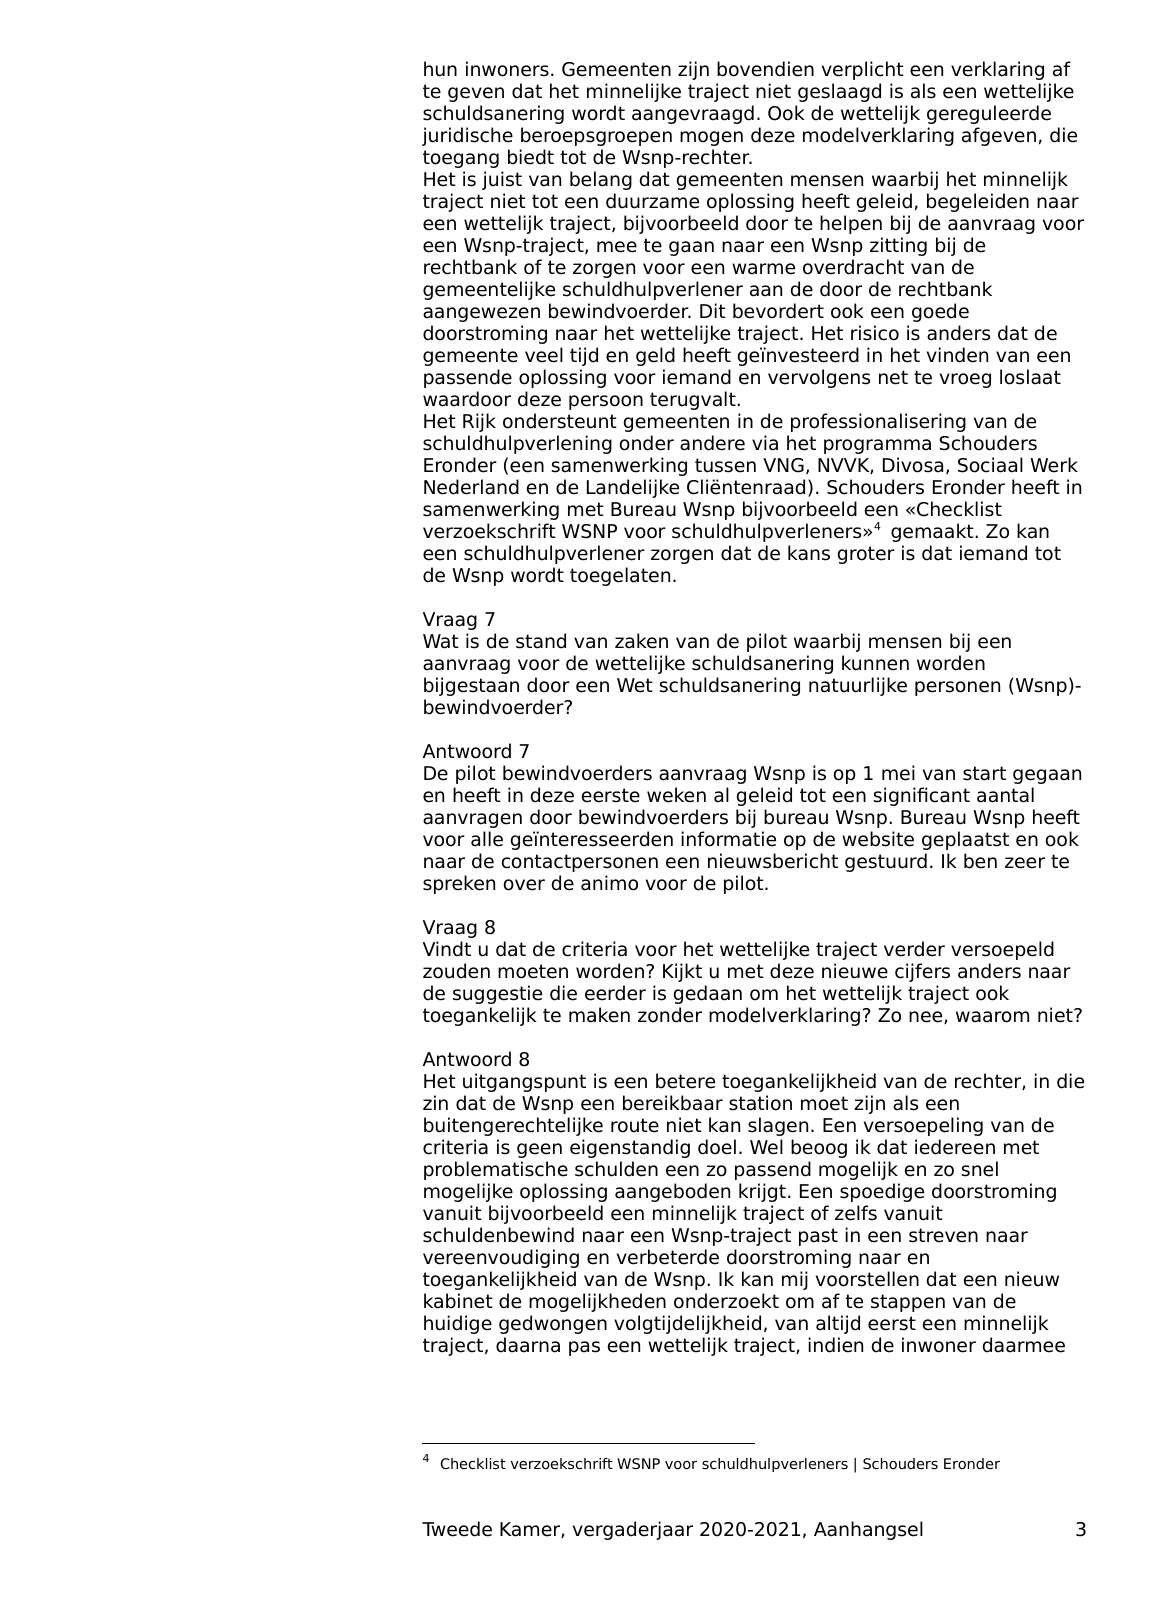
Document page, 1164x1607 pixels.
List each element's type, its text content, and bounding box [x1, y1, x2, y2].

text Vraag 7 [422, 609, 1087, 631]
text Het is juist van belang dat gemeenten mensen waarbij het minnelijk traject niet tot een duurzame oplossing heeft geleid, begeleiden naar een wettelijk traject, bijvoorbeeld door te helpen bij de aanvraag voor een Wsnp-traject, mee te gaan naar een Wsnp zitting bij de rechtbank of te zorgen voor een warme overdracht van de gemeentelijke schuldhulpverlener aan de door de rechtbank aangewezen bewindvoerder. Dit bevordert ook een goede doorstroming naar het wettelijke traject. Het risico is anders dat de gemeente veel tijd en geld heeft geïnvesteerd in het vinden van een passende oplossing voor iemand en vervolgens net te vroeg loslaat waardoor deze persoon terugvalt. [422, 169, 1087, 411]
text Checklist verzoekschrift WSNP voor schuldhulpverleners | Schouders Eronder [422, 1452, 1087, 1474]
text Vindt u dat de criteria voor het wettelijke traject verder versoepeld zouden moeten worden? Kijkt u met deze nieuwe cijfers anders naar de suggestie die eerder is gedaan om het wettelijk traject ook toegankelijk te maken zonder modelverklaring? Zo nee, waarom niet? [422, 939, 1087, 1027]
text Het Rijk ondersteunt gemeenten in de professionalisering van de schuldhulpverlening onder andere via het programma Schouders Eronder (een samenwerking tussen VNG, NVVK, Divosa, Sociaal Werk Nederland en de Landelijke Cliëntenraad). Schouders Eronder heeft in samenwerking met Bureau Wsnp bijvoorbeeld een «Checklist verzoekschrift WSNP voor schuldhulpverleners» gemaakt. Zo kan een schuldhulpverlener zorgen dat de kans groter is dat iemand tot de Wsnp wordt toegelaten. [422, 411, 1087, 587]
text Antwoord 8 [422, 1049, 1087, 1071]
text Antwoord 7 [422, 741, 1087, 763]
text Het uitgangspunt is een betere toegankelijkheid van de rechter, in die zin dat de Wsnp een bereikbaar station moet zijn als een buitengerechtelijke route niet kan slagen. Een versoepeling van de criteria is geen eigenstandig doel. Wel beoog ik dat iedereen met problematische schulden een zo passend mogelijk en zo snel mogelijke oplossing aangeboden krijgt. Een spoedige doorstroming vanuit bijvoorbeeld een minnelijk traject of zelfs vanuit schuldenbewind naar een Wsnp-traject past in een streven naar vereenvoudiging en verbeterde doorstroming naar en toegankelijkheid van de Wsnp. Ik kan mij voorstellen dat een nieuw kabinet de mogelijkheden onderzoekt om af te stappen van de huidige gedwongen volgtijdelijkheid, van altijd eerst een minnelijk traject, daarna pas een wettelijk traject, indien de inwoner daarmee [422, 1071, 1087, 1357]
text De pilot bewindvoerders aanvraag Wsnp is op 1 mei van start gegaan en heeft in deze eerste weken al geleid tot een significant aantal aanvragen door bewindvoerders bij bureau Wsnp. Bureau Wsnp heeft voor alle geïnteresseerden informatie op de website geplaatst en ook naar de contactpersonen een nieuwsbericht gestuurd. Ik ben zeer te spreken over de animo voor de pilot. [422, 763, 1087, 895]
text Wat is de stand van zaken van de pilot waarbij mensen bij een aanvraag voor de wettelijke schuldsanering kunnen worden bijgestaan door een Wet schuldsanering natuurlijke personen (Wsnp)-bewindvoerder? [422, 631, 1087, 719]
text Vraag 8 [422, 917, 1087, 939]
text hun inwoners. Gemeenten zijn bovendien verplicht een verklaring af te geven dat het minnelijke traject niet geslaagd is als een wettelijke schuldsanering wordt aangevraagd. Ook de wettelijk gereguleerde juridische beroepsgroepen mogen deze modelverklaring afgeven, die toegang biedt tot de Wsnp-rechter. [422, 59, 1087, 169]
